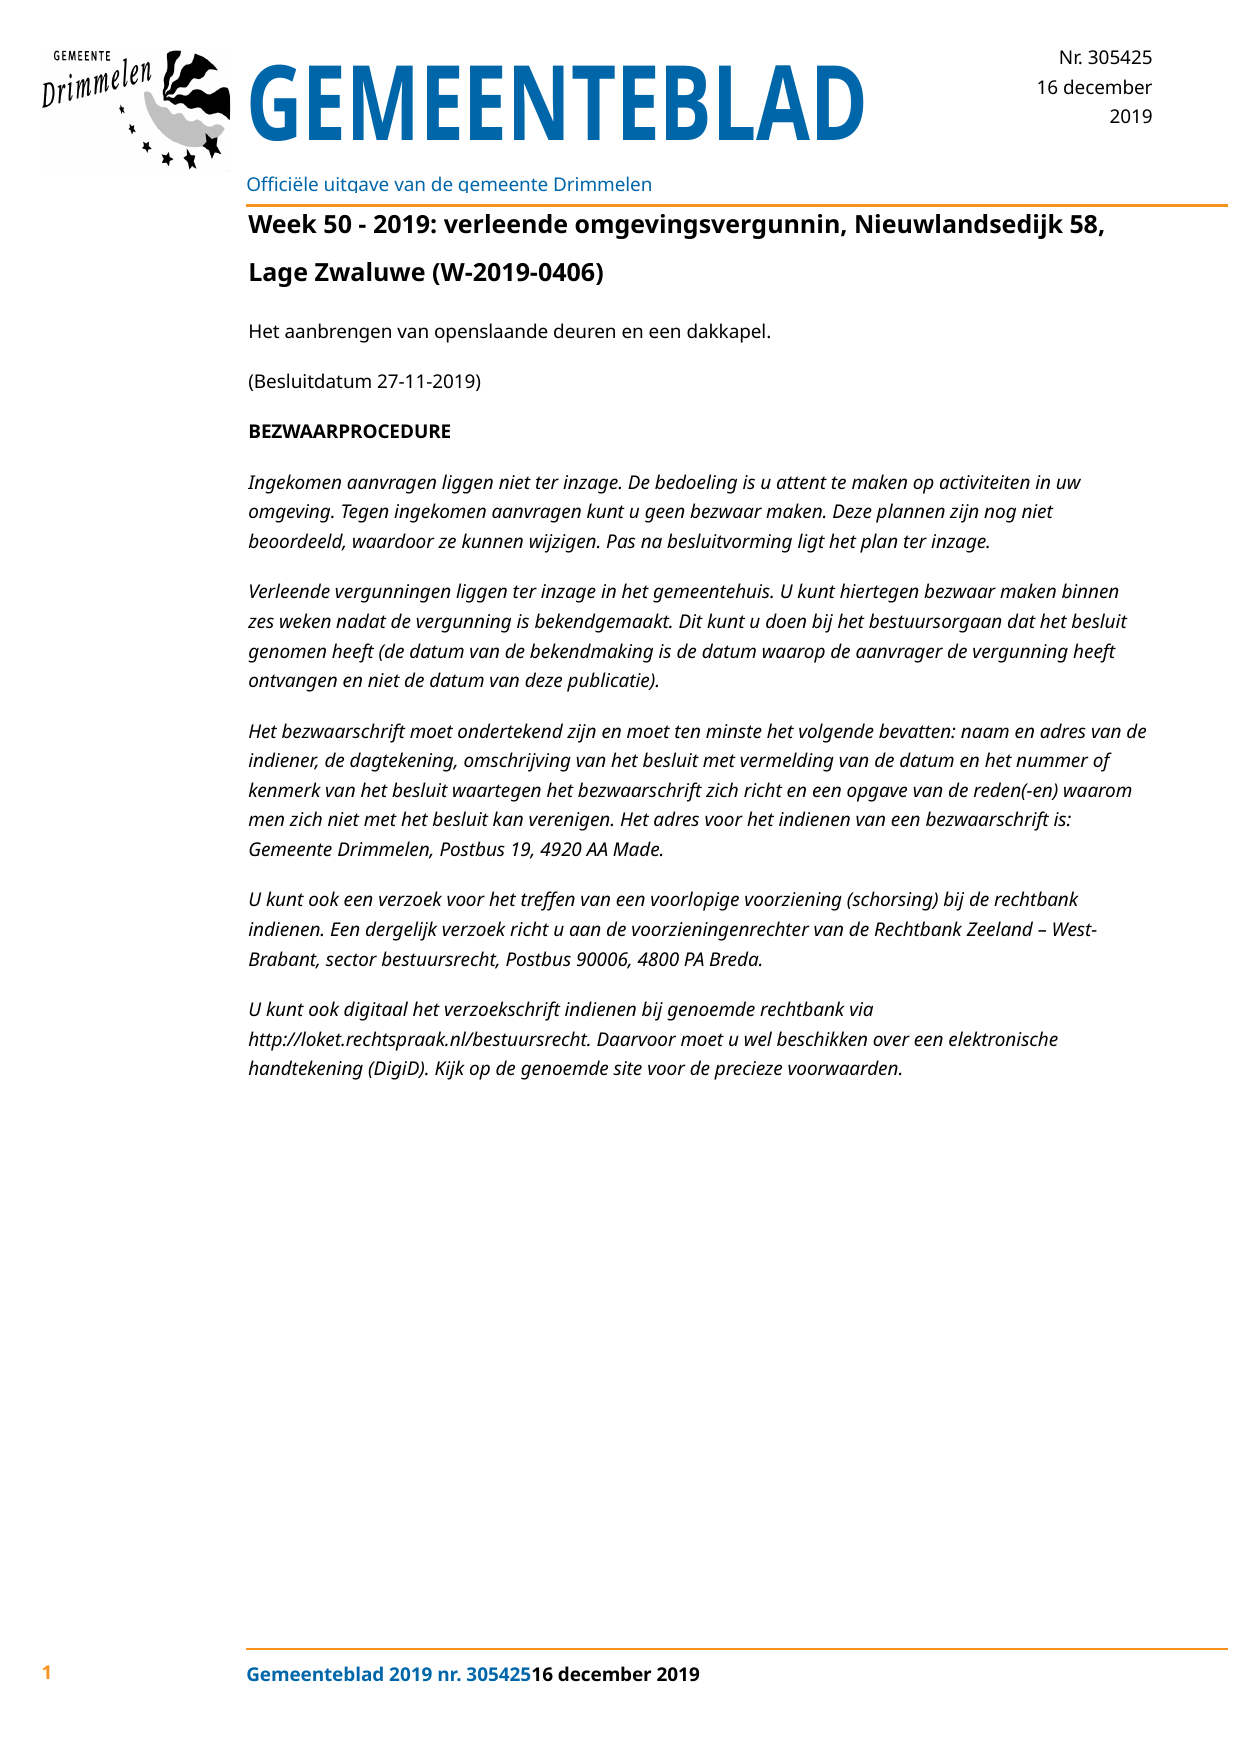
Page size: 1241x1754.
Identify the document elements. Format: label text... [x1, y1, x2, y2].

picture [41, 47, 231, 172]
text U kunt ook een verzoek voor het treffen van een voorlopige voorziening (schorsing) bij de rechtbank indienen. Een dergelijk verzoek richt u aan de voorzieningenrechter van de Rechtbank Zeeland – West-Brabant, sector bestuursrecht, Postbus 90006, 4800 PA Breda. [248, 887, 1152, 972]
text Het bezwaarschrift moet ondertekend zijn en moet ten minste het volgende bevatten: naam en adres van de indiener, de dagtekening, omschrijving van het besluit met vermelding van de datum en het nummer of kenmerk van het besluit waartegen het bezwaarschrift zich richt en een opgave van de reden(-en) waarom men zich niet met het besluit kan verenigen. Het adres voor het indienen van een bezwaarschrift is: Gemeente Drimmelen, Postbus 19, 4920 AA Made. [248, 718, 1152, 862]
text U kunt ook digitaal het verzoekschrift indienen bij genoemde rechtbank via http://loket.rechtspraak.nl/bestuursrecht. Daarvoor moet u wel beschikken over een elektronische handtekening (DigiD). Kijk op de genoemde site voor de precieze voorwaarden. [248, 996, 1152, 1081]
text Het aanbrengen van openslaande deuren en een dakkapel. [248, 318, 1152, 344]
text (Besluitdatum 27-11-2019) [248, 368, 1152, 394]
text Week 50 - 2019: verleende omgevingsvergunnin, Nieuwlandsedijk 58, Lage Zwaluwe (W-2019-0406) [248, 207, 1152, 288]
text Verleende vergunningen liggen ter inzage in het gemeentehuis. U kunt hiertegen bezwaar maken binnen zes weken nadat de vergunning is bekendgemaakt. Dit kunt u doen bij het bestuursorgaan dat het besluit genomen heeft (de datum van de bekendmaking is de datum waarop de aanvrager de vergunning heeft ontvangen en niet de datum van deze publicatie). [248, 579, 1152, 693]
text BEZWAARPROCEDURE [248, 419, 1152, 444]
text Ingekomen aanvragen liggen niet ter inzage. De bedoeling is u attent te maken op activiteiten in uw omgeving. Tegen ingekomen aanvragen kunt u geen bezwaar maken. Deze plannen zijn nog niet beoordeeld, waardoor ze kunnen wijzigen. Pas na besluitvorming ligt het plan ter inzage. [248, 469, 1152, 554]
